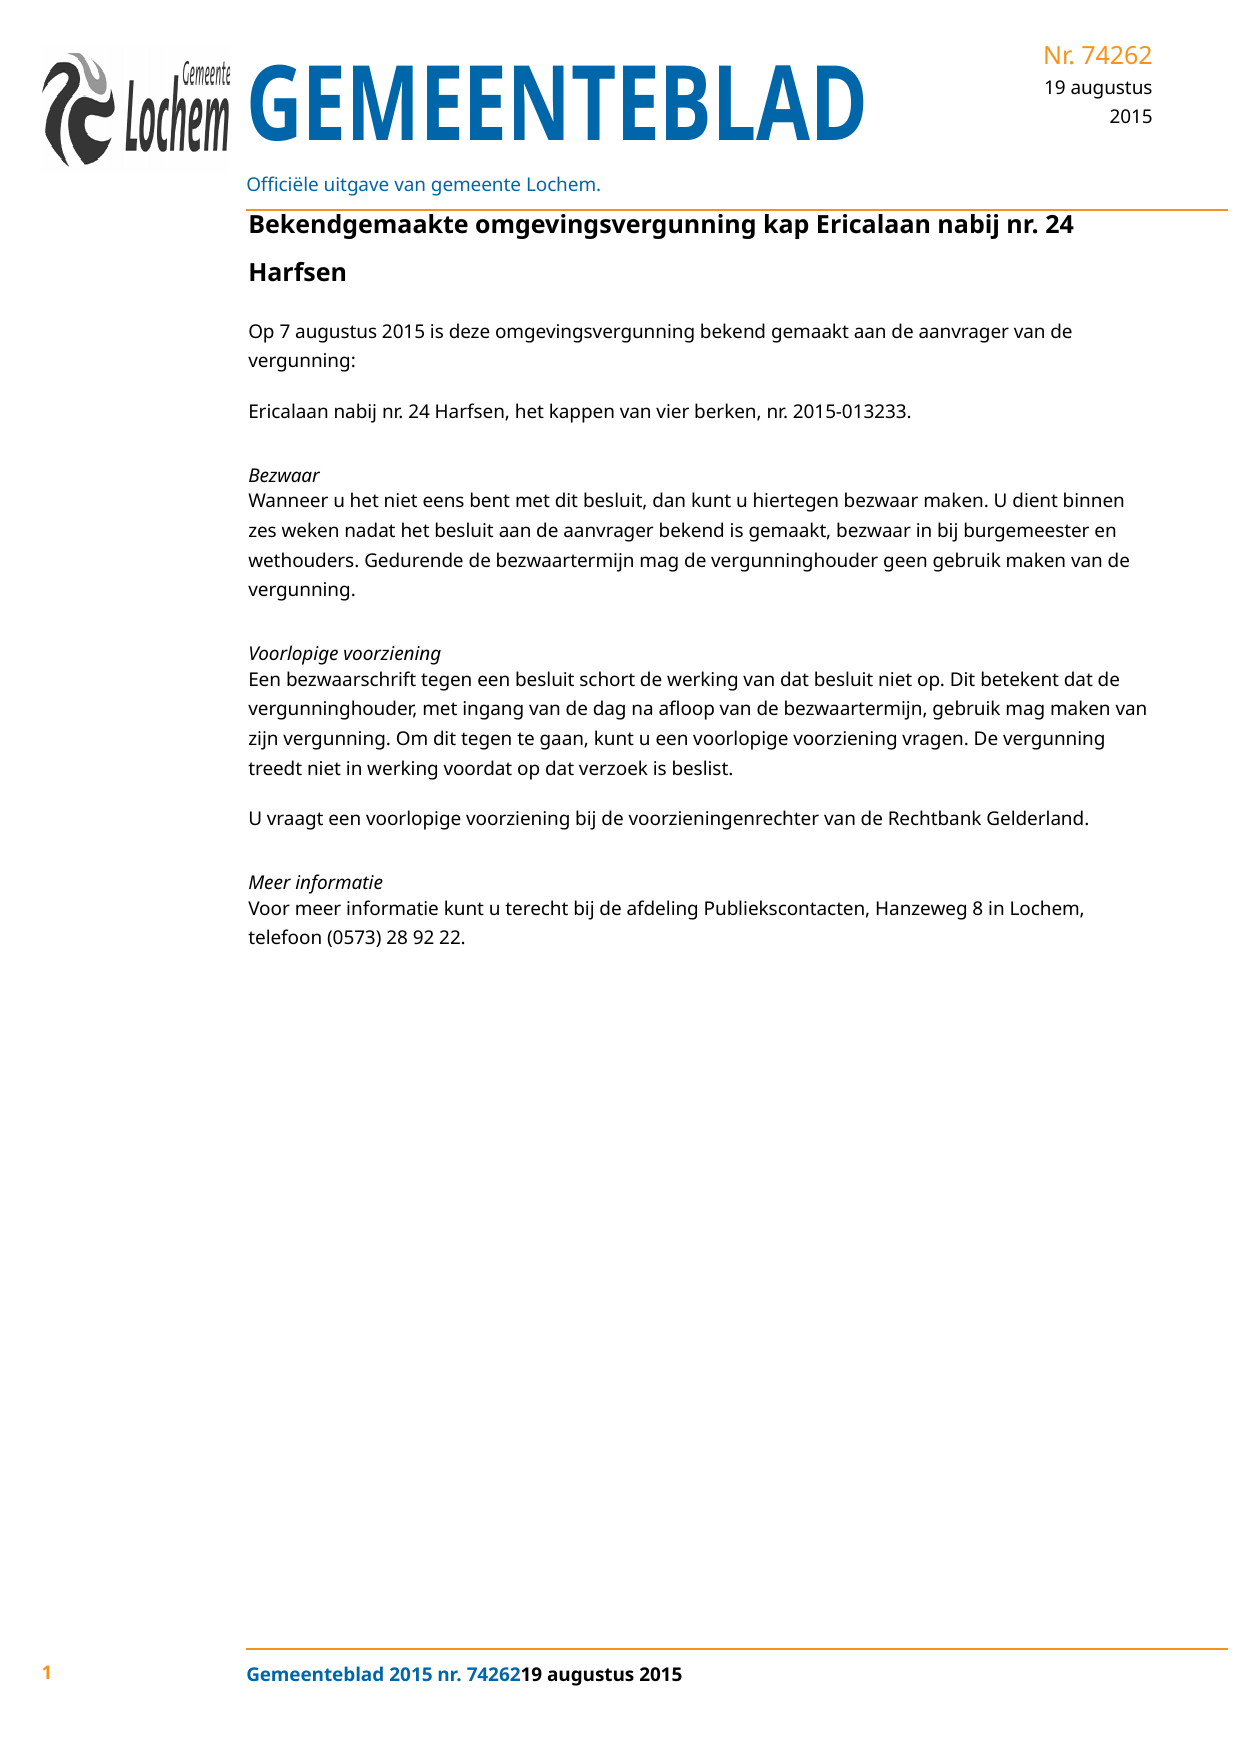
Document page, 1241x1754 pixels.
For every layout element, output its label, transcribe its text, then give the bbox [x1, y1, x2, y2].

text Bezwaar [248, 462, 1152, 488]
text Meer informatie [248, 869, 1152, 895]
text Voor meer informatie kunt u terecht bij de afdeling Publiekscontacten, Hanzeweg 8 in Lochem, telefoon (0573) 28 92 22. [248, 895, 1152, 950]
text Wanneer u het niet eens bent met dit besluit, dan kunt u hiertegen bezwaar maken. U dient binnen zes weken nadat het besluit aan de aanvrager bekend is gemaakt, bezwaar in bij burgemeester en wethouders. Gedurende de bezwaartermijn mag de vergunninghouder geen gebruik maken van de vergunning. [248, 488, 1152, 602]
text Ericalaan nabij nr. 24 Harfsen, het kappen van vier berken, nr. 2015-013233. [248, 398, 1152, 424]
text U vraagt een voorlopige voorziening bij de voorzieningenrechter van de Rechtbank Gelderland. [248, 805, 1152, 831]
text Op 7 augustus 2015 is deze omgevingsvergunning bekend gemaakt aan de aanvrager van de vergunning: [248, 318, 1152, 373]
picture [41, 47, 231, 172]
text Een bezwaarschrift tegen een besluit schort de werking van dat besluit niet op. Dit betekent dat de vergunninghouder, met ingang van de dag na afloop van de bezwaartermijn, gebruik mag maken van zijn vergunning. Om dit tegen te gaan, kunt u een voorlopige voorziening vragen. De vergunning treedt niet in werking voordat op dat verzoek is beslist. [248, 666, 1152, 781]
text Voorlopige voorziening [248, 640, 1152, 666]
text Bekendgemaakte omgevingsvergunning kap Ericalaan nabij nr. 24 Harfsen [248, 211, 1152, 288]
